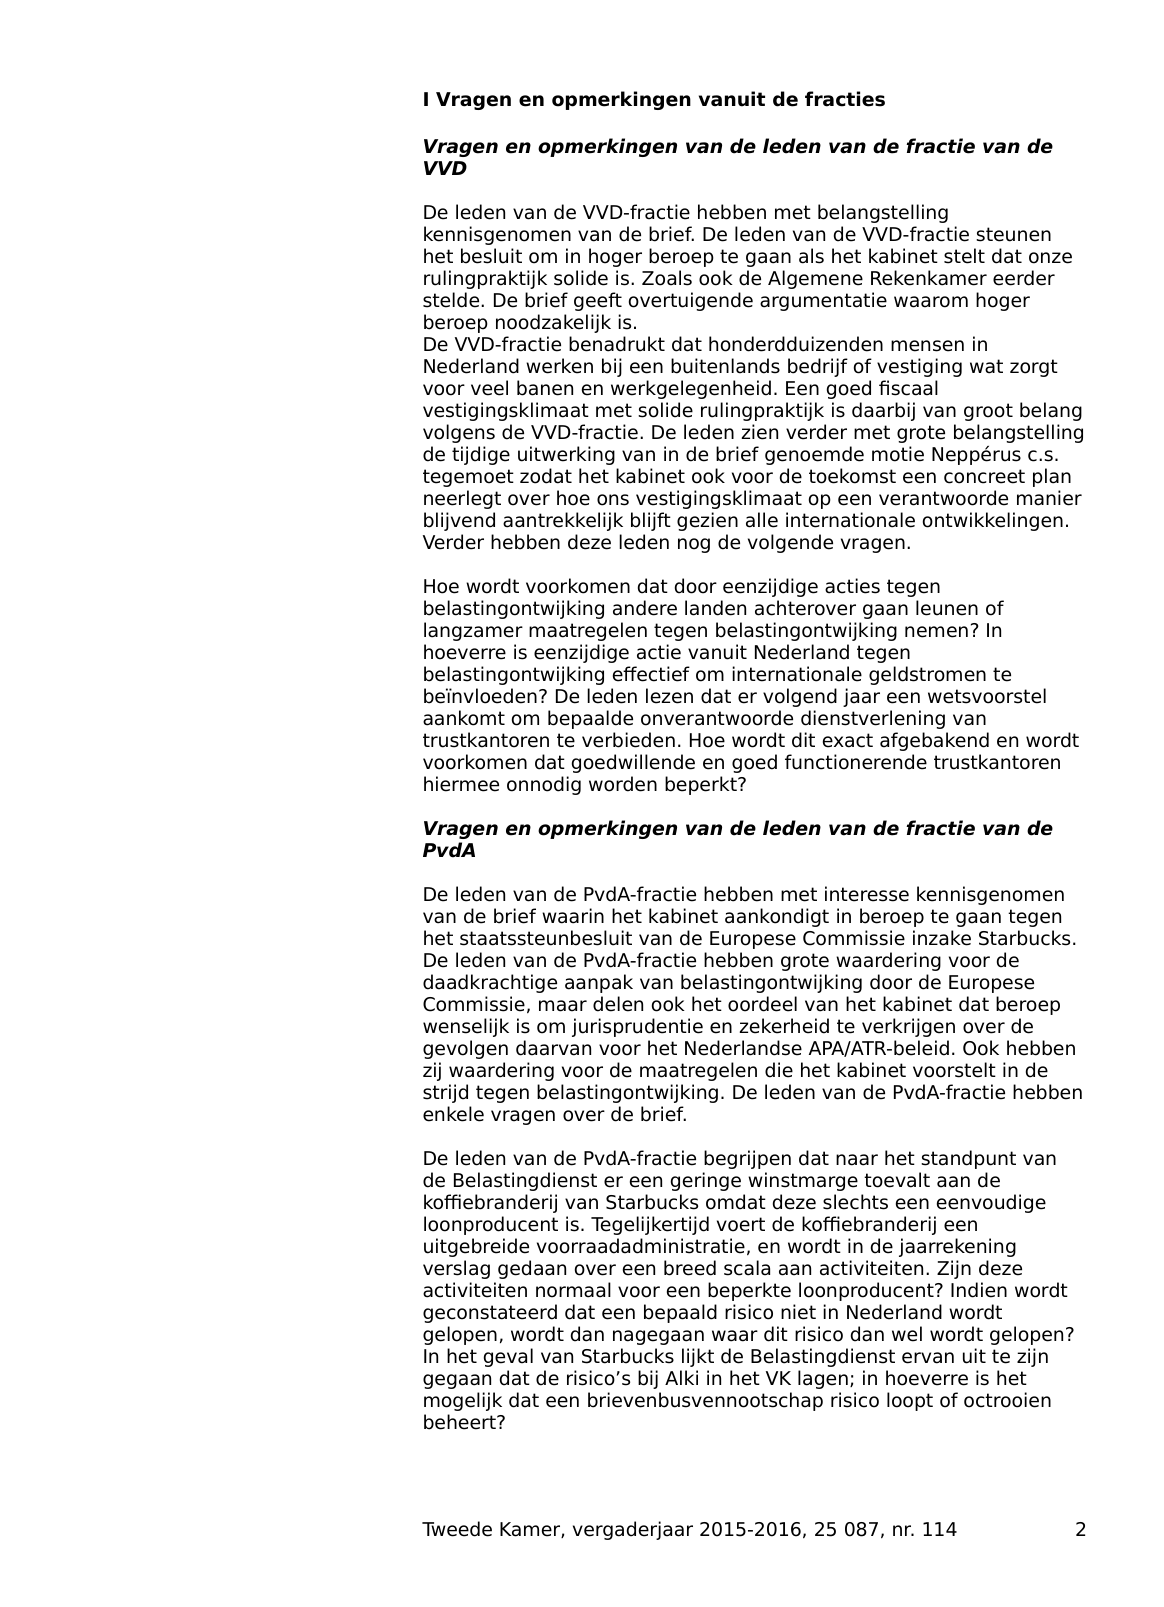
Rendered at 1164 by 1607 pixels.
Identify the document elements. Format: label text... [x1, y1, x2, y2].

text De leden van de PvdA-fractie begrijpen dat naar het standpunt van de Belastingdienst er een geringe winstmarge toevalt aan de koffiebranderij van Starbucks omdat deze slechts een eenvoudige loonproducent is. Tegelijkertijd voert de koffiebranderij een uitgebreide voorraadadministratie, en wordt in de jaarrekening verslag gedaan over een breed scala aan activiteiten. Zijn deze activiteiten normaal voor een beperkte loonproducent? Indien wordt geconstateerd dat een bepaald risico niet in Nederland wordt gelopen, wordt dan nagegaan waar dit risico dan wel wordt gelopen? In het geval van Starbucks lijkt de Belastingdienst ervan uit te zijn gegaan dat de risico’s bij Alki in het VK lagen; in hoeverre is het mogelijk dat een brievenbusvennootschap risico loopt of octrooien beheert? [422, 1148, 1087, 1434]
text De leden van de PvdA-fractie hebben met interesse kennisgenomen van de brief waarin het kabinet aankondigt in beroep te gaan tegen het staatssteunbesluit van de Europese Commissie inzake Starbucks. De leden van de PvdA-fractie hebben grote waardering voor de daadkrachtige aanpak van belastingontwijking door de Europese Commissie, maar delen ook het oordeel van het kabinet dat beroep wenselijk is om jurisprudentie en zekerheid te verkrijgen over de gevolgen daarvan voor het Nederlandse APA/ATR-beleid. Ook hebben zij waardering voor de maatregelen die het kabinet voorstelt in de strijd tegen belastingontwijking. De leden van de PvdA-fractie hebben enkele vragen over de brief. [422, 884, 1087, 1126]
subtitle I Vragen en opmerkingen vanuit de fracties [422, 89, 1087, 111]
subtitle Vragen en opmerkingen van de leden van de fractie van de VVD [422, 136, 1087, 180]
text De leden van de VVD-fractie hebben met belangstelling kennisgenomen van de brief. De leden van de VVD-fractie steunen het besluit om in hoger beroep te gaan als het kabinet stelt dat onze rulingpraktijk solide is. Zoals ook de Algemene Rekenkamer eerder stelde. De brief geeft overtuigende argumentatie waarom hoger beroep noodzakelijk is. [422, 202, 1087, 334]
text De VVD-fractie benadrukt dat honderdduizenden mensen in Nederland werken bij een buitenlands bedrijf of vestiging wat zorgt voor veel banen en werkgelegenheid. Een goed fiscaal vestigingsklimaat met solide rulingpraktijk is daarbij van groot belang volgens de VVD-fractie. De leden zien verder met grote belangstelling de tijdige uitwerking van in de brief genoemde motie Neppérus c.s. tegemoet zodat het kabinet ook voor de toekomst een concreet plan neerlegt over hoe ons vestigingsklimaat op een verantwoorde manier blijvend aantrekkelijk blijft gezien alle internationale ontwikkelingen. [422, 334, 1087, 532]
subtitle Vragen en opmerkingen van de leden van de fractie van de PvdA [422, 818, 1087, 862]
text Verder hebben deze leden nog de volgende vragen. [422, 532, 1087, 554]
text Hoe wordt voorkomen dat door eenzijdige acties tegen belastingontwijking andere landen achterover gaan leunen of langzamer maatregelen tegen belastingontwijking nemen? In hoeverre is eenzijdige actie vanuit Nederland tegen belastingontwijking effectief om internationale geldstromen te beïnvloeden? De leden lezen dat er volgend jaar een wetsvoorstel aankomt om bepaalde onverantwoorde dienstverlening van trustkantoren te verbieden. Hoe wordt dit exact afgebakend en wordt voorkomen dat goedwillende en goed functionerende trustkantoren hiermee onnodig worden beperkt? [422, 576, 1087, 796]
